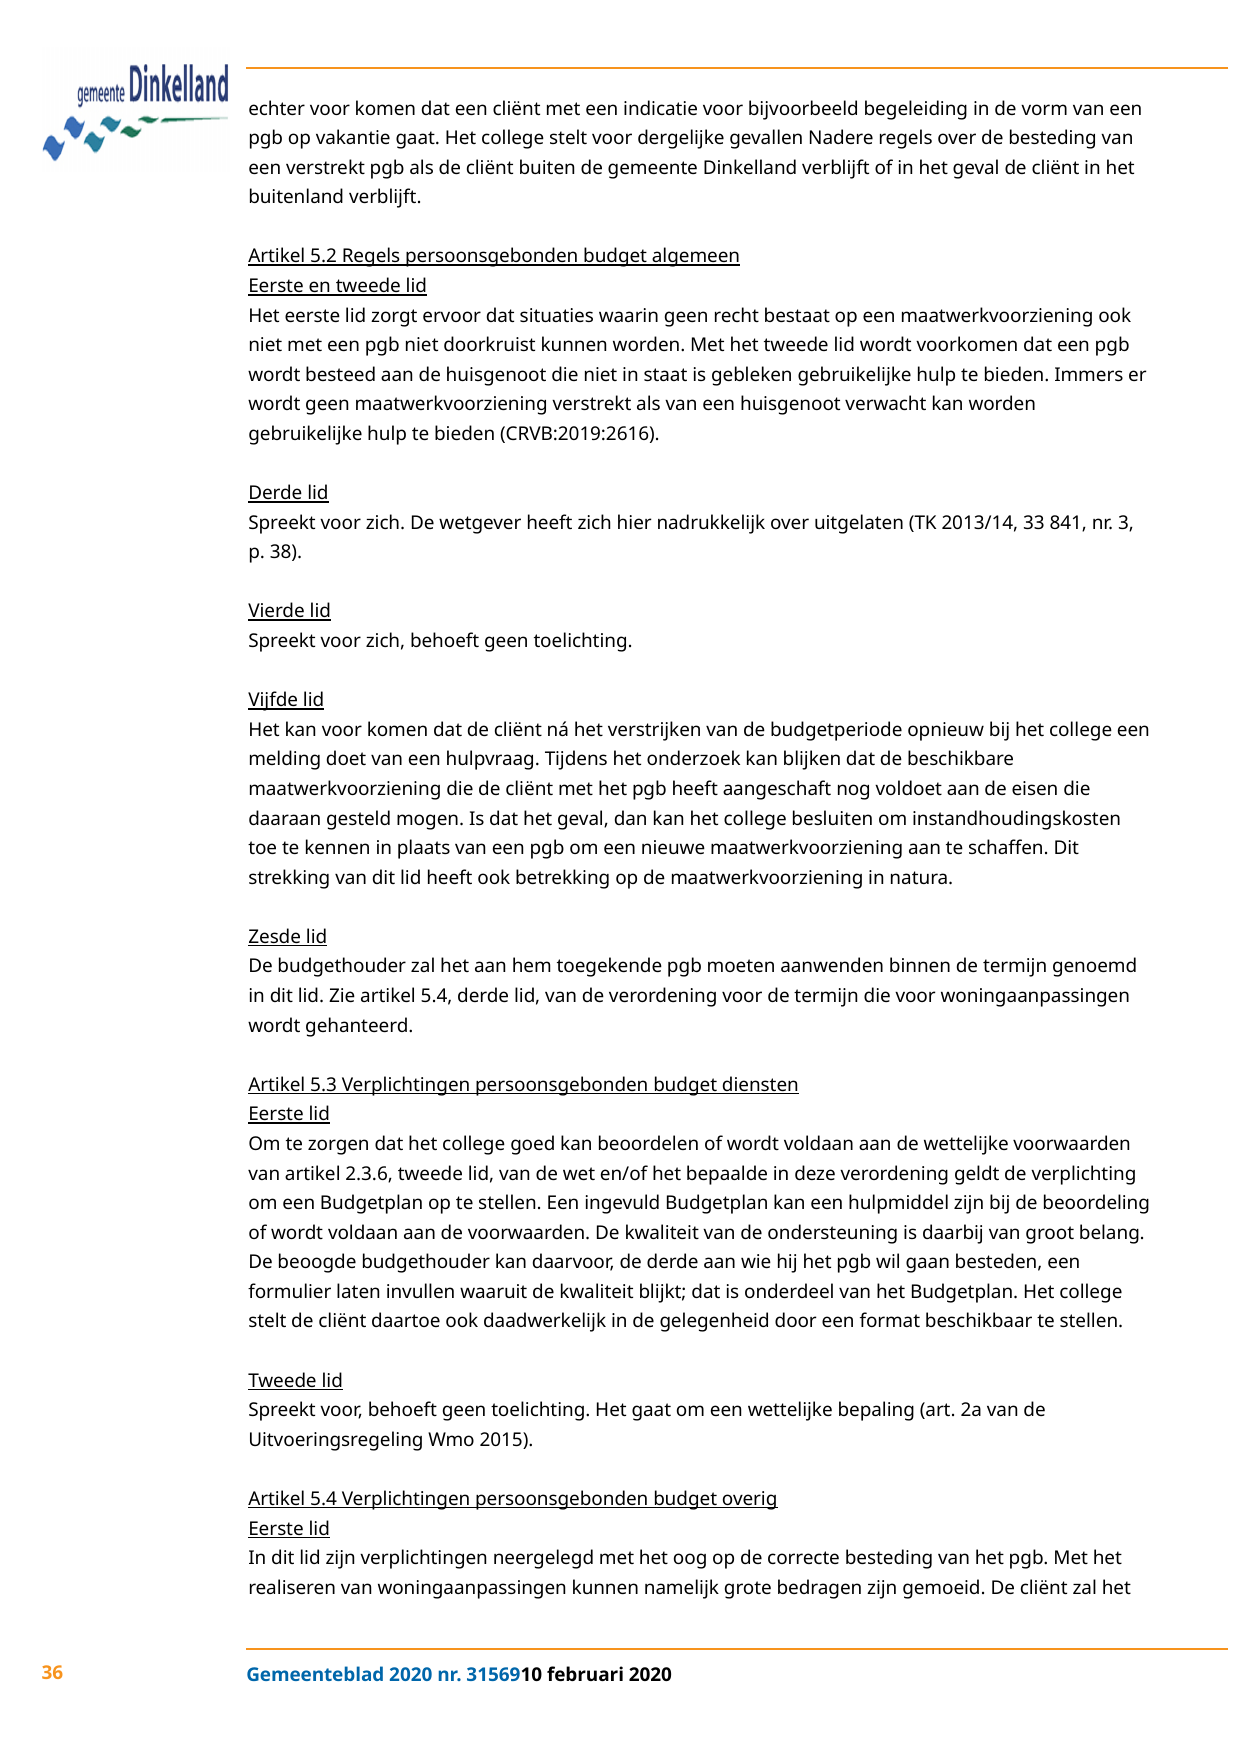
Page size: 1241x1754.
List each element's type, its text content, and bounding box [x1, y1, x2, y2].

text Spreekt voor zich, behoeft geen toelichting. [248, 627, 1152, 653]
text Derde lid [248, 479, 1152, 505]
text Vijfde lid [248, 686, 1152, 712]
text Om te zorgen dat het college goed kan beoordelen of wordt voldaan aan de wettelijke voorwaarden van artikel 2.3.6, tweede lid, van de wet en/of het bepaalde in deze verordening geldt de verplichting om een Budgetplan op te stellen. Een ingevuld Budgetplan kan een hulpmiddel zijn bij de beoordeling of wordt voldaan aan de voorwaarden. De kwaliteit van de ondersteuning is daarbij van groot belang. De beoogde budgethouder kan daarvoor, de derde aan wie hij het pgb wil gaan besteden, een formulier laten invullen waaruit de kwaliteit blijkt; dat is onderdeel van het Budgetplan. Het college stelt de cliënt daartoe ook daadwerkelijk in de gelegenheid door een format beschikbaar te stellen. [248, 1130, 1152, 1333]
text Artikel 5.2 Regels persoonsgebonden budget algemeen [248, 243, 1152, 268]
text Artikel 5.4 Verplichtingen persoonsgebonden budget overig [248, 1485, 1152, 1511]
text Eerste en tweede lid [248, 272, 1152, 298]
text Artikel 5.3 Verplichtingen persoonsgebonden budget diensten [248, 1071, 1152, 1097]
text De budgethouder zal het aan hem toegekende pgb moeten aanwenden binnen de termijn genoemd in dit lid. Zie artikel 5.4, derde lid, van de verordening voor de termijn die voor woningaanpassingen wordt gehanteerd. [248, 953, 1152, 1038]
text Vierde lid [248, 598, 1152, 623]
text Spreekt voor, behoeft geen toelichting. Het gaat om een wettelijke bepaling (art. 2a van de Uitvoeringsregeling Wmo 2015). [248, 1396, 1152, 1452]
text echter voor komen dat een cliënt met een indicatie voor bijvoorbeeld begeleiding in de vorm van een pgb op vakantie gaat. Het college stelt voor dergelijke gevallen Nadere regels over de besteding van een verstrekt pgb als de cliënt buiten de gemeente Dinkelland verblijft of in het geval de cliënt in het buitenland verblijft. [248, 95, 1152, 209]
text Het eerste lid zorgt ervoor dat situaties waarin geen recht bestaat op een maatwerkvoorziening ook niet met een pgb niet doorkruist kunnen worden. Met het tweede lid wordt voorkomen dat een pgb wordt besteed aan de huisgenoot die niet in staat is gebleken gebruikelijke hulp te bieden. Immers er wordt geen maatwerkvoorziening verstrekt als van een huisgenoot verwacht kan worden gebruikelijke hulp te bieden (CRVB:2019:2616). [248, 302, 1152, 446]
picture [41, 47, 231, 172]
text In dit lid zijn verplichtingen neergelegd met het oog op de correcte besteding van het pgb. Met het realiseren van woningaanpassingen kunnen namelijk grote bedragen zijn gemoeid. De cliënt zal het [248, 1544, 1152, 1600]
text Het kan voor komen dat de cliënt ná het verstrijken van de budgetperiode opnieuw bij het college een melding doet van een hulpvraag. Tijdens het onderzoek kan blijken dat de beschikbare maatwerkvoorziening die de cliënt met het pgb heeft aangeschaft nog voldoet aan de eisen die daaraan gesteld mogen. Is dat het geval, dan kan het college besluiten om instandhoudingskosten toe te kennen in plaats van een pgb om een nieuwe maatwerkvoorziening aan te schaffen. Dit strekking van dit lid heeft ook betrekking op de maatwerkvoorziening in natura. [248, 716, 1152, 890]
text Tweede lid [248, 1367, 1152, 1393]
text Eerste lid [248, 1101, 1152, 1126]
text Spreekt voor zich. De wetgever heeft zich hier nadrukkelijk over uitgelaten (TK 2013/14, 33 841, nr. 3, p. 38). [248, 509, 1152, 564]
text Zesde lid [248, 923, 1152, 949]
text Eerste lid [248, 1515, 1152, 1541]
